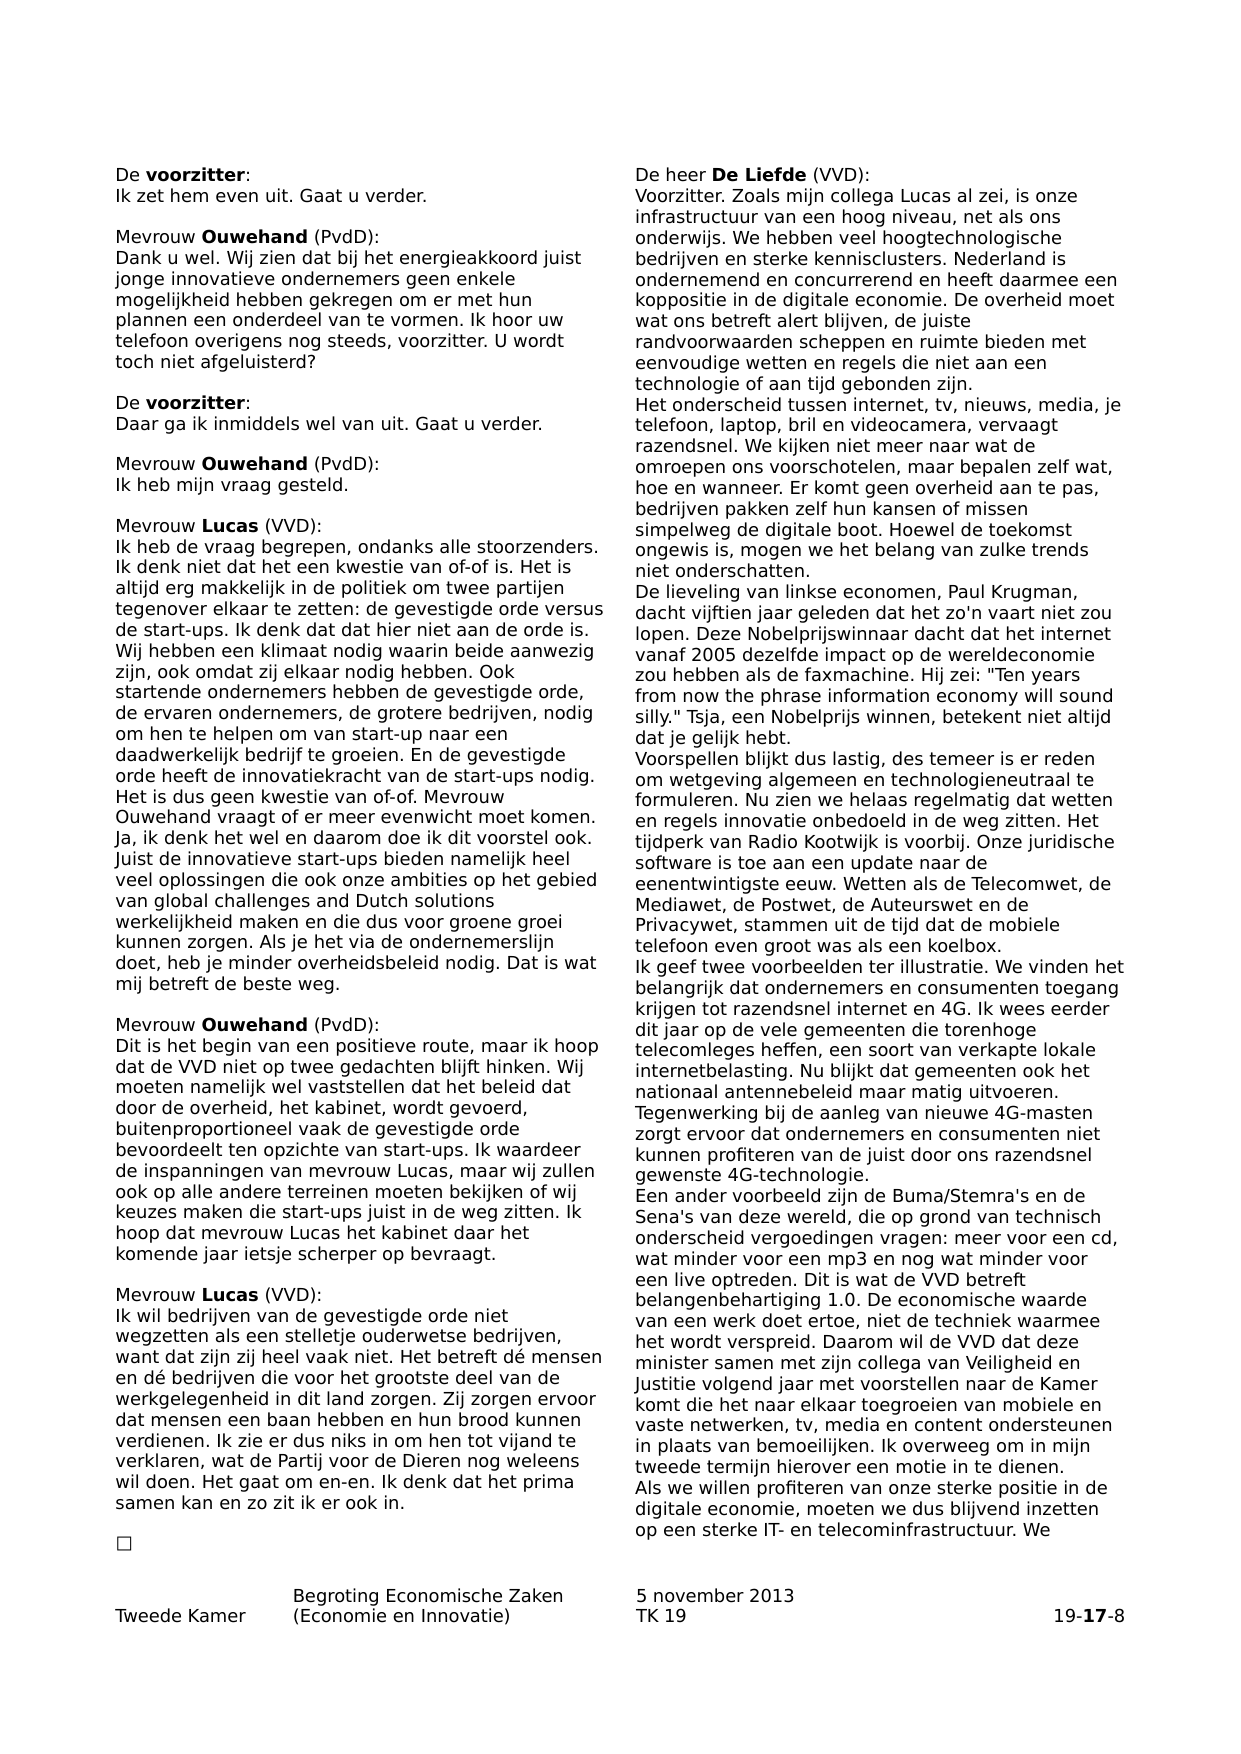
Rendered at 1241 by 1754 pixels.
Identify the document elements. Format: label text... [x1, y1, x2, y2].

text Daar ga ik inmiddels wel van uit. Gaat u verder. [115, 413, 605, 434]
text Voorzitter. Zoals mijn collega Lucas al zei, is onze infrastructuur van een hoog niveau, net als ons onderwijs. We hebben veel hoogtechnologische bedrijven en sterke kennisclusters. Nederland is ondernemend en concurrerend en heeft daarmee een koppositie in de digitale economie. De overheid moet wat ons betreft alert blijven, de juiste randvoorwaarden scheppen en ruimte bieden met eenvoudige wetten en regels die niet aan een technologie of aan tijd gebonden zijn. [635, 186, 1125, 394]
text Mevrouw Ouwehand (PvdD): [115, 227, 605, 248]
text Mevrouw Ouwehand (PvdD): [115, 1015, 605, 1036]
text De voorzitter: [115, 165, 605, 186]
text Mevrouw Lucas (VVD): [115, 1285, 605, 1305]
text Mevrouw Ouwehand (PvdD): [115, 454, 605, 475]
text Ik geef twee voorbeelden ter illustratie. We vinden het belangrijk dat ondernemers en consumenten toegang krijgen tot razendsnel internet en 4G. Ik wees eerder dit jaar op de vele gemeenten die torenhoge telecomleges heffen, een soort van verkapte lokale internetbelasting. Nu blijkt dat gemeenten ook het nationaal antennebeleid maar matig uitvoeren. Tegenwerking bij de aanleg van nieuwe 4G-masten zorgt ervoor dat ondernemers en consumenten niet kunnen profiteren van de juist door ons razendsnel gewenste 4G-technologie. [635, 957, 1125, 1186]
text Ik zet hem even uit. Gaat u verder. [115, 186, 605, 207]
text Voorspellen blijkt dus lastig, des temeer is er reden om wetgeving algemeen en technologieneutraal te formuleren. Nu zien we helaas regelmatig dat wetten en regels innovatie onbedoeld in de weg zitten. Het tijdperk van Radio Kootwijk is voorbij. Onze juridische software is toe aan een update naar de eenentwintigste eeuw. Wetten als de Telecomwet, de Mediawet, de Postwet, de Auteurswet en de Privacywet, stammen uit de tijd dat de mobiele telefoon even groot was als een koelbox. [635, 748, 1125, 957]
text Ik wil bedrijven van de gevestigde orde niet wegzetten als een stelletje ouderwetse bedrijven, want dat zijn zij heel vaak niet. Het betreft dé mensen en dé bedrijven die voor het grootste deel van de werkgelegenheid in dit land zorgen. Zij zorgen ervoor dat mensen een baan hebben en hun brood kunnen verdienen. Ik zie er dus niks in om hen tot vijand te verklaren, wat de Partij voor de Dieren nog weleens wil doen. Het gaat om en-en. Ik denk dat het prima samen kan en zo zit ik er ook in. [115, 1305, 605, 1514]
text De lieveling van linkse economen, Paul Krugman, dacht vijftien jaar geleden dat het zo'n vaart niet zou lopen. Deze Nobelprijswinnaar dacht dat het internet vanaf 2005 dezelfde impact op de wereldeconomie zou hebben als de faxmachine. Hij zei: "Ten years from now the phrase information economy will sound silly." Tsja, een Nobelprijs winnen, betekent niet altijd dat je gelijk hebt. [635, 582, 1125, 748]
text Dit is het begin van een positieve route, maar ik hoop dat de VVD niet op twee gedachten blijft hinken. Wij moeten namelijk wel vaststellen dat het beleid dat door de overheid, het kabinet, wordt gevoerd, buitenproportioneel vaak de gevestigde orde bevoordeelt ten opzichte van start-ups. Ik waardeer de inspanningen van mevrouw Lucas, maar wij zullen ook op alle andere terreinen moeten bekijken of wij keuzes maken die start-ups juist in de weg zitten. Ik hoop dat mevrouw Lucas het kabinet daar het komende jaar ietsje scherper op bevraagt. [115, 1036, 605, 1265]
text Ik heb mijn vraag gesteld. [115, 475, 605, 496]
text De voorzitter: [115, 393, 605, 413]
text Het onderscheid tussen internet, tv, nieuws, media, je telefoon, laptop, bril en videocamera, vervaagt razendsnel. We kijken niet meer naar wat de omroepen ons voorschotelen, maar bepalen zelf wat, hoe en wanneer. Er komt geen overheid aan te pas, bedrijven pakken zelf hun kansen of missen simpelweg de digitale boot. Hoewel de toekomst ongewis is, mogen we het belang van zulke trends niet onderschatten. [635, 394, 1125, 582]
text Dank u wel. Wij zien dat bij het energieakkoord juist jonge innovatieve ondernemers geen enkele mogelijkheid hebben gekregen om er met hun plannen een onderdeel van te vormen. Ik hoor uw telefoon overigens nog steeds, voorzitter. U wordt toch niet afgeluisterd? [115, 248, 605, 373]
text Ik heb de vraag begrepen, ondanks alle stoorzenders. Ik denk niet dat het een kwestie van of-of is. Het is altijd erg makkelijk in de politiek om twee partijen tegenover elkaar te zetten: de gevestigde orde versus de start-ups. Ik denk dat dat hier niet aan de orde is. Wij hebben een klimaat nodig waarin beide aanwezig zijn, ook omdat zij elkaar nodig hebben. Ook startende ondernemers hebben de gevestigde orde, de ervaren ondernemers, de grotere bedrijven, nodig om hen te helpen om van start-up naar een daadwerkelijk bedrijf te groeien. En de gevestigde orde heeft de innovatiekracht van de start-ups nodig. Het is dus geen kwestie van of-of. Mevrouw Ouwehand vraagt of er meer evenwicht moet komen. Ja, ik denk het wel en daarom doe ik dit voorstel ook. Juist de innovatieve start-ups bieden namelijk heel veel oplossingen die ook onze ambities op het gebied van global challenges and Dutch solutions werkelijkheid maken en die dus voor groene groei kunnen zorgen. Als je het via de ondernemerslijn doet, heb je minder overheidsbeleid nodig. Dat is wat mij betreft de beste weg. [115, 536, 605, 995]
text ⬜ [115, 1534, 605, 1554]
text Mevrouw Lucas (VVD): [115, 516, 605, 536]
text Een ander voorbeeld zijn de Buma/Stemra's en de Sena's van deze wereld, die op grond van technisch onderscheid vergoedingen vragen: meer voor een cd, wat minder voor een mp3 en nog wat minder voor een live optreden. Dit is wat de VVD betreft belangenbehartiging 1.0. De economische waarde van een werk doet ertoe, niet de techniek waarmee het wordt verspreid. Daarom wil de VVD dat deze minister samen met zijn collega van Veiligheid en Justitie volgend jaar met voorstellen naar de Kamer komt die het naar elkaar toegroeien van mobiele en vaste netwerken, tv, media en content ondersteunen in plaats van bemoeilijken. Ik overweeg om in mijn tweede termijn hierover een motie in te dienen. [635, 1186, 1125, 1478]
text Als we willen profiteren van onze sterke positie in de digitale economie, moeten we dus blijvend inzetten op een sterke IT- en telecominfrastructuur. We [635, 1478, 1125, 1540]
text De heer De Liefde (VVD): [635, 165, 1125, 186]
